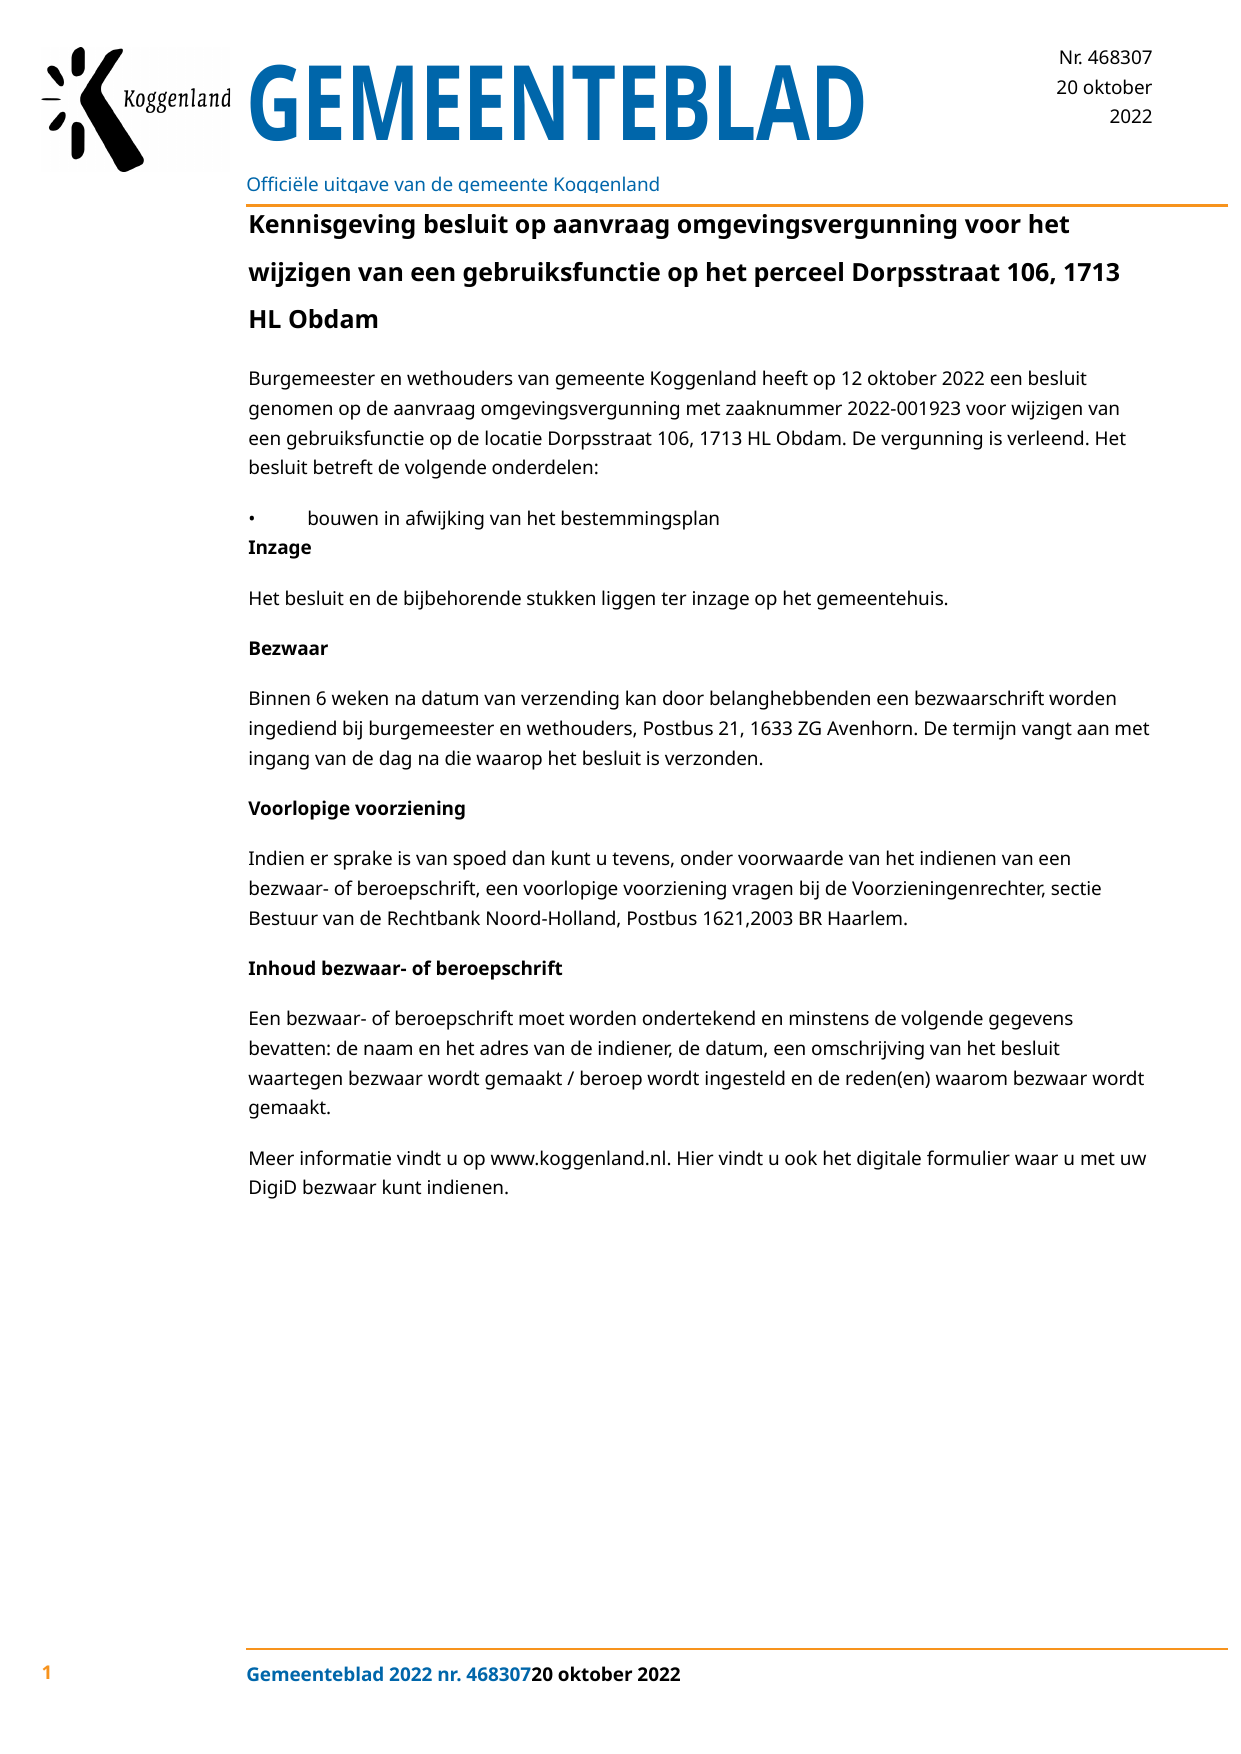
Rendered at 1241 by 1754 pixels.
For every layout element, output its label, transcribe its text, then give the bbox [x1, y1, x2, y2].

text Inzage [248, 534, 1152, 560]
text Bezwaar [248, 635, 1152, 661]
text Voorlopige voorziening [248, 795, 1152, 821]
text Kennisgeving besluit op aanvraag omgevingsvergunning voor het wijzigen van een gebruiksfunctie op het perceel Dorpsstraat 106, 1713 HL Obdam [248, 207, 1152, 336]
text Burgemeester en wethouders van gemeente Koggenland heeft op 12 oktober 2022 een besluit genomen op de aanvraag omgevingsvergunning met zaaknummer 2022-001923 voor wijzigen van een gebruiksfunctie op de locatie Dorpsstraat 106, 1713 HL Obdam. De vergunning is verleend. Het besluit betreft de volgende onderdelen: [248, 366, 1152, 480]
text Een bezwaar- of beroepschrift moet worden ondertekend en minstens de volgende gegevens bevatten: de naam en het adres van de indiener, de datum, een omschrijving van het besluit waartegen bezwaar wordt gemaakt / beroep wordt ingesteld en de reden(en) waarom bezwaar wordt gemaakt. [248, 1006, 1152, 1120]
text Binnen 6 weken na datum van verzending kan door belanghebbenden een bezwaarschrift worden ingediend bij burgemeester en wethouders, Postbus 21, 1633 ZG Avenhorn. De termijn vangt aan met ingang van de dag na die waarop het besluit is verzonden. [248, 686, 1152, 770]
text Meer informatie vindt u op www.koggenland.nl. Hier vindt u ook het digitale formulier waar u met uw DigiD bezwaar kunt indienen. [248, 1145, 1152, 1200]
list bouwen in afwijking van het bestemmingsplan [248, 505, 1152, 530]
text Het besluit en de bijbehorende stukken liggen ter inzage op het gemeentehuis. [248, 585, 1152, 610]
text Inhoud bezwaar- of beroepschrift [248, 955, 1152, 981]
picture [41, 47, 231, 172]
text Indien er sprake is van spoed dan kunt u tevens, onder voorwaarde van het indienen van een bezwaar- of beroepschrift, een voorlopige voorziening vragen bij de Voorzieningenrechter, sectie Bestuur van de Rechtbank Noord-Holland, Postbus 1621,2003 BR Haarlem. [248, 846, 1152, 930]
